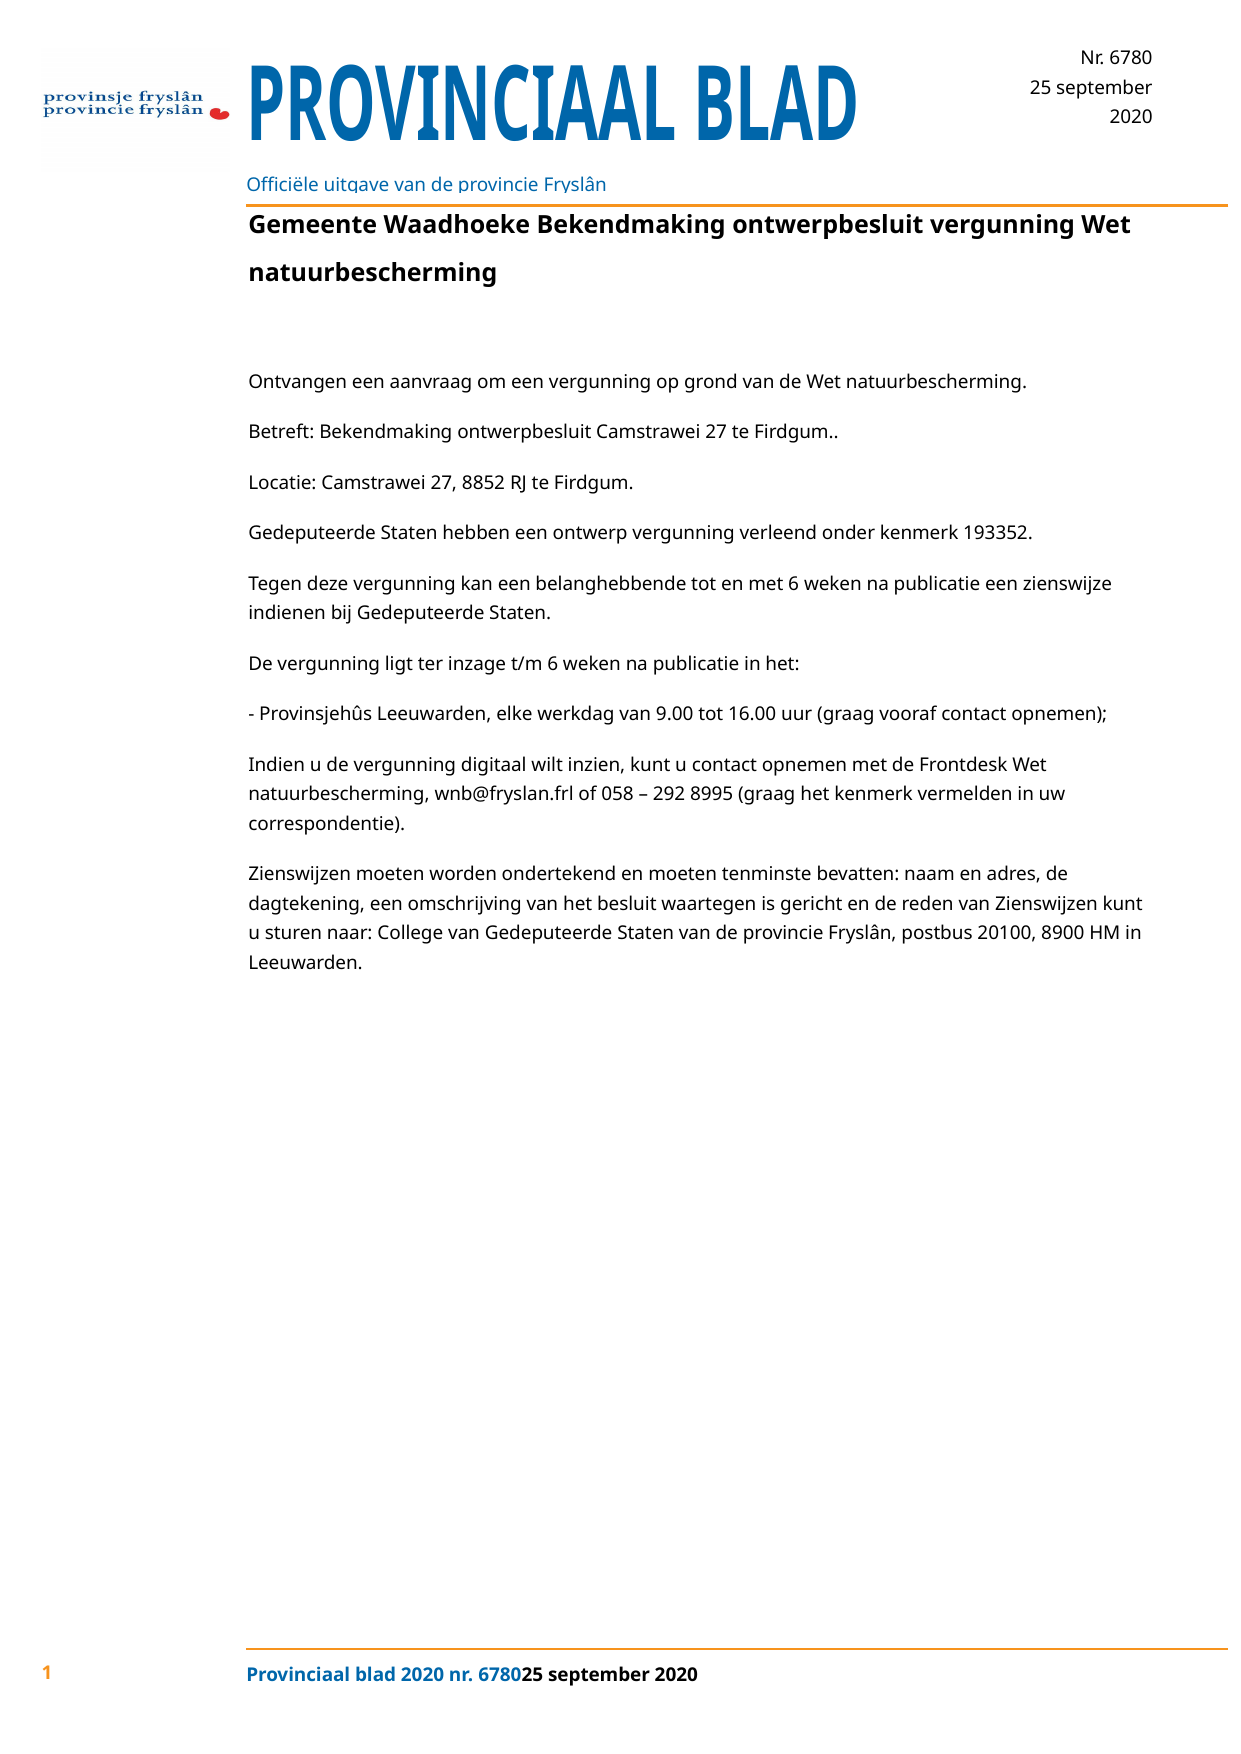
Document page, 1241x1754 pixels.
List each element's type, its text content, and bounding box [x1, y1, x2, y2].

text Ontvangen een aanvraag om een vergunning op grond van de Wet natuurbescherming. [248, 368, 1152, 394]
text Gedeputeerde Staten hebben een ontwerp vergunning verleend onder kenmerk 193352. [248, 519, 1152, 545]
text Gemeente Waadhoeke Bekendmaking ontwerpbesluit vergunning Wet natuurbescherming [248, 207, 1152, 288]
text Tegen deze vergunning kan een belanghebbende tot en met 6 weken na publicatie een zienswijze indienen bij Gedeputeerde Staten. [248, 570, 1152, 625]
text - Provinsjehûs Leeuwarden, elke werkdag van 9.00 tot 16.00 uur (graag vooraf contact opnemen); [248, 700, 1152, 726]
text Zienswijzen moeten worden ondertekend en moeten tenminste bevatten: naam en adres, de dagtekening, een omschrijving van het besluit waartegen is gericht en de reden van Zienswijzen kunt u sturen naar: College van Gedeputeerde Staten van de provincie Fryslân, postbus 20100, 8900 HM in Leeuwarden. [248, 860, 1152, 975]
picture [41, 47, 231, 172]
text Indien u de vergunning digitaal wilt inzien, kunt u contact opnemen met de Frontdesk Wet natuurbescherming, wnb@fryslan.frl of 058 – 292 8995 (graag het kenmerk vermelden in uw correspondentie). [248, 751, 1152, 836]
text Locatie: Camstrawei 27, 8852 RJ te Firdgum. [248, 469, 1152, 495]
text De vergunning ligt ter inzage t/m 6 weken na publicatie in het: [248, 650, 1152, 676]
text Betreft: Bekendmaking ontwerpbesluit Camstrawei 27 te Firdgum.. [248, 419, 1152, 444]
